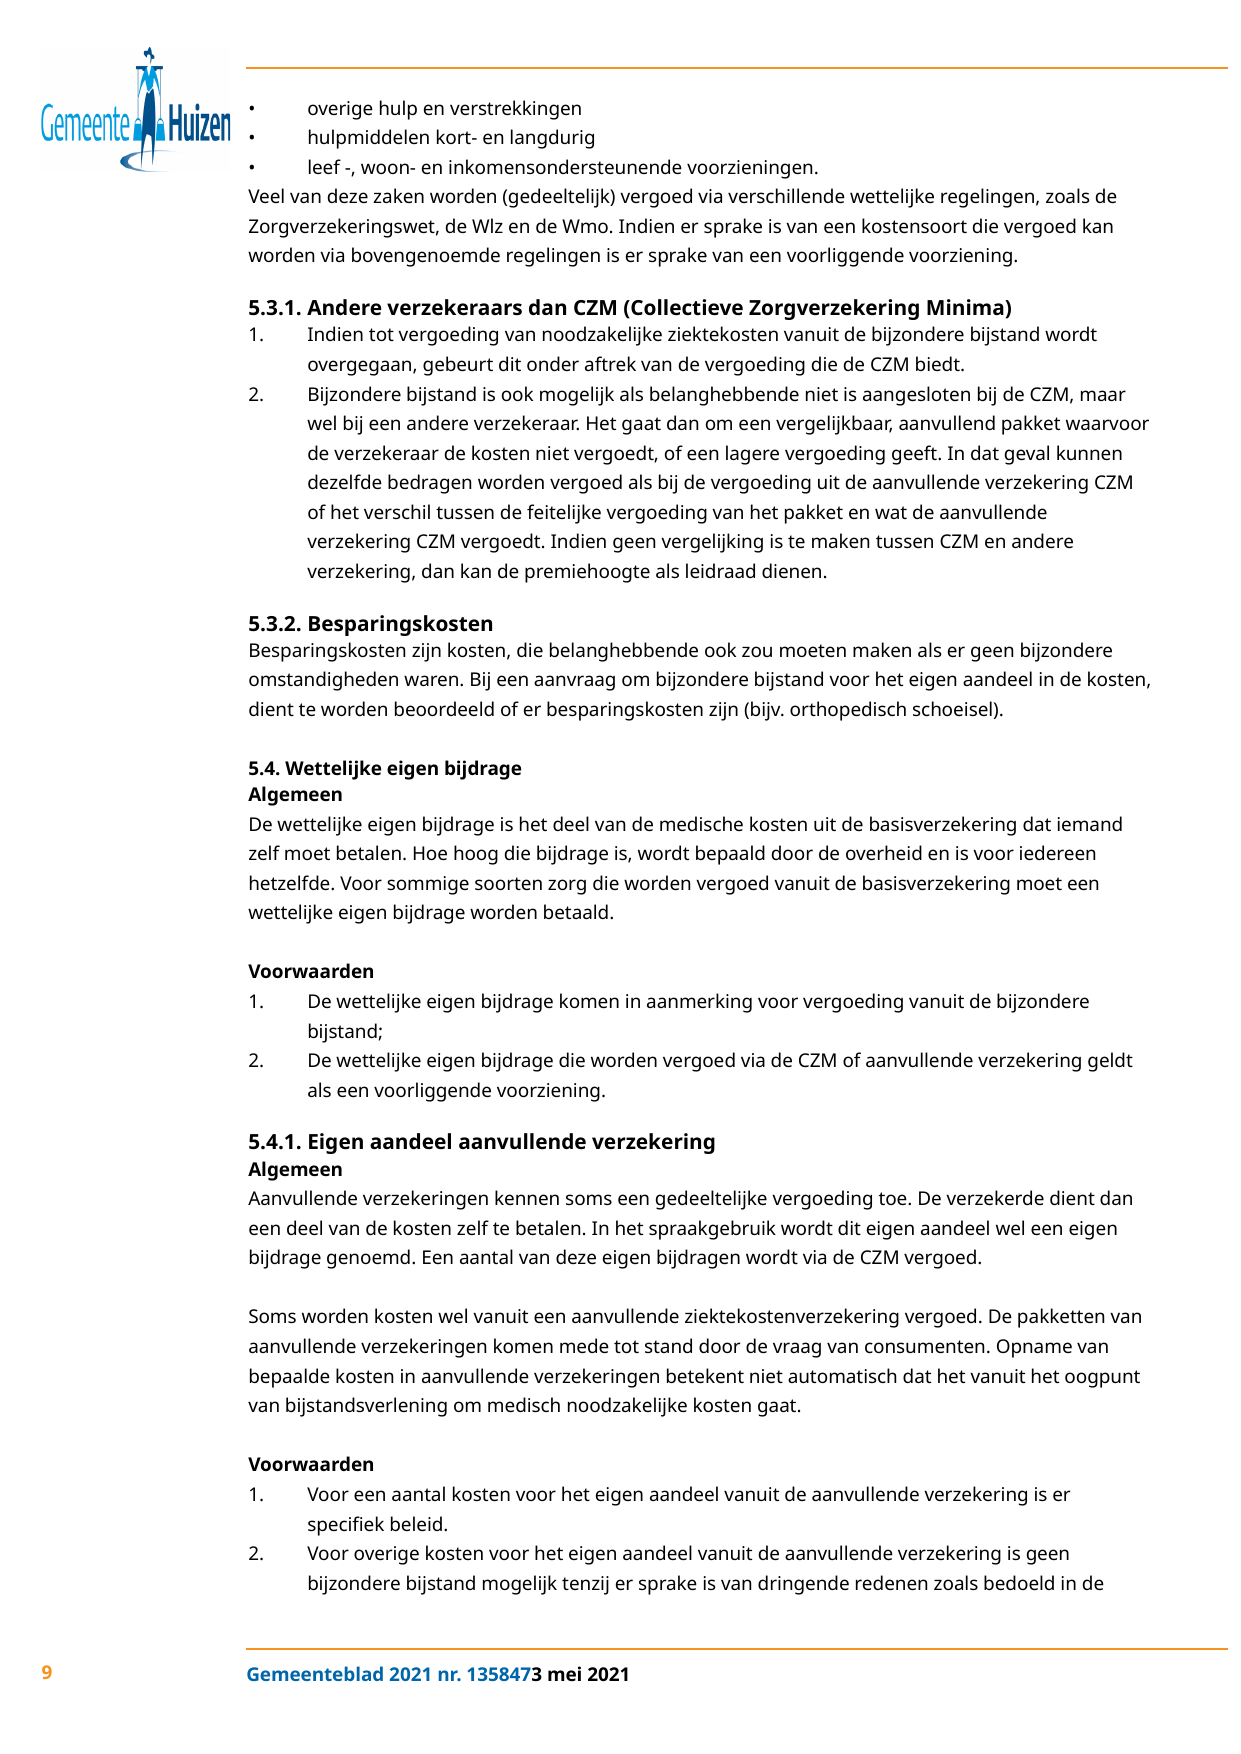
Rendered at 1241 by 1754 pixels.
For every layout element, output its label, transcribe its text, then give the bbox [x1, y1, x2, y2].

text 5.4.1. Eigen aandeel aanvullende verzekering [248, 1127, 1152, 1156]
text Algemeen [248, 1156, 1152, 1182]
list overige hulp en verstrekkingen [248, 95, 1152, 121]
picture [41, 47, 231, 172]
list Bijzondere bijstand is ook mogelijk als belanghebbende niet is aangesloten bij de CZM, maar wel bij een andere verzekeraar. Het gaat dan om een vergelijkbaar, aanvullend pakket waarvoor de verzekeraar de kosten niet vergoedt, of een lagere vergoeding geeft. In dat geval kunnen dezelfde bedragen worden vergoed als bij de vergoeding uit de aanvullende verzekering CZM of het verschil tussen de feitelijke vergoeding van het pakket en wat de aanvullende verzekering CZM vergoedt. Indien geen vergelijking is te maken tussen CZM en andere verzekering, dan kan de premiehoogte als leidraad dienen. [248, 381, 1152, 584]
text Veel van deze zaken worden (gedeeltelijk) vergoed via verschillende wettelijke regelingen, zoals de Zorgverzekeringswet, de Wlz en de Wmo. Indien er sprake is van een kostensoort die vergoed kan worden via bovengenoemde regelingen is er sprake van een voorliggende voorziening. [248, 183, 1152, 268]
list hulpmiddelen kort- en langdurig [248, 124, 1152, 150]
text Soms worden kosten wel vanuit een aanvullende ziektekostenverzekering vergoed. De pakketten van aanvullende verzekeringen komen mede tot stand door de vraag van consumenten. Opname van bepaalde kosten in aanvullende verzekeringen betekent niet automatisch dat het vanuit het oogpunt van bijstandsverlening om medisch noodzakelijke kosten gaat. [248, 1304, 1152, 1418]
list Voor een aantal kosten voor het eigen aandeel vanuit de aanvullende verzekering is er specifiek beleid. [248, 1481, 1152, 1537]
list De wettelijke eigen bijdrage die worden vergoed via de CZM of aanvullende verzekering geldt als een voorliggende voorziening. [248, 1047, 1152, 1103]
text 5.3.2. Besparingskosten [248, 609, 1152, 637]
text Voorwaarden [248, 1452, 1152, 1477]
list De wettelijke eigen bijdrage komen in aanmerking voor vergoeding vanuit de bijzondere bijstand; [248, 988, 1152, 1043]
text Aanvullende verzekeringen kennen soms een gedeeltelijke vergoeding toe. De verzekerde dient dan een deel van de kosten zelf te betalen. In het spraakgebruik wordt dit eigen aandeel wel een eigen bijdrage genoemd. Een aantal van deze eigen bijdragen wordt via de CZM vergoed. [248, 1185, 1152, 1270]
list Voor overige kosten voor het eigen aandeel vanuit de aanvullende verzekering is geen bijzondere bijstand mogelijk tenzij er sprake is van dringende redenen zoals bedoeld in de [248, 1540, 1152, 1596]
text De wettelijke eigen bijdrage is het deel van de medische kosten uit de basisverzekering dat iemand zelf moet betalen. Hoe hoog die bijdrage is, wordt bepaald door de overheid en is voor iedereen hetzelfde. Voor sommige soorten zorg die worden vergoed vanuit de basisverzekering moet een wettelijke eigen bijdrage worden betaald. [248, 811, 1152, 925]
text Voorwaarden [248, 959, 1152, 984]
text Algemeen [248, 781, 1152, 807]
list Indien tot vergoeding van noodzakelijke ziektekosten vanuit de bijzondere bijstand wordt overgegaan, gebeurt dit onder aftrek van de vergoeding die de CZM biedt. [248, 322, 1152, 377]
text 5.3.1. Andere verzekeraars dan CZM (Collectieve Zorgverzekering Minima) [248, 293, 1152, 322]
text 5.4. Wettelijke eigen bijdrage [248, 755, 1152, 781]
list leef -, woon- en inkomensondersteunende voorzieningen. [248, 154, 1152, 180]
text Besparingskosten zijn kosten, die belanghebbende ook zou moeten maken als er geen bijzondere omstandigheden waren. Bij een aanvraag om bijzondere bijstand voor het eigen aandeel in de kosten, dient te worden beoordeeld of er besparingskosten zijn (bijv. orthopedisch schoeisel). [248, 637, 1152, 722]
